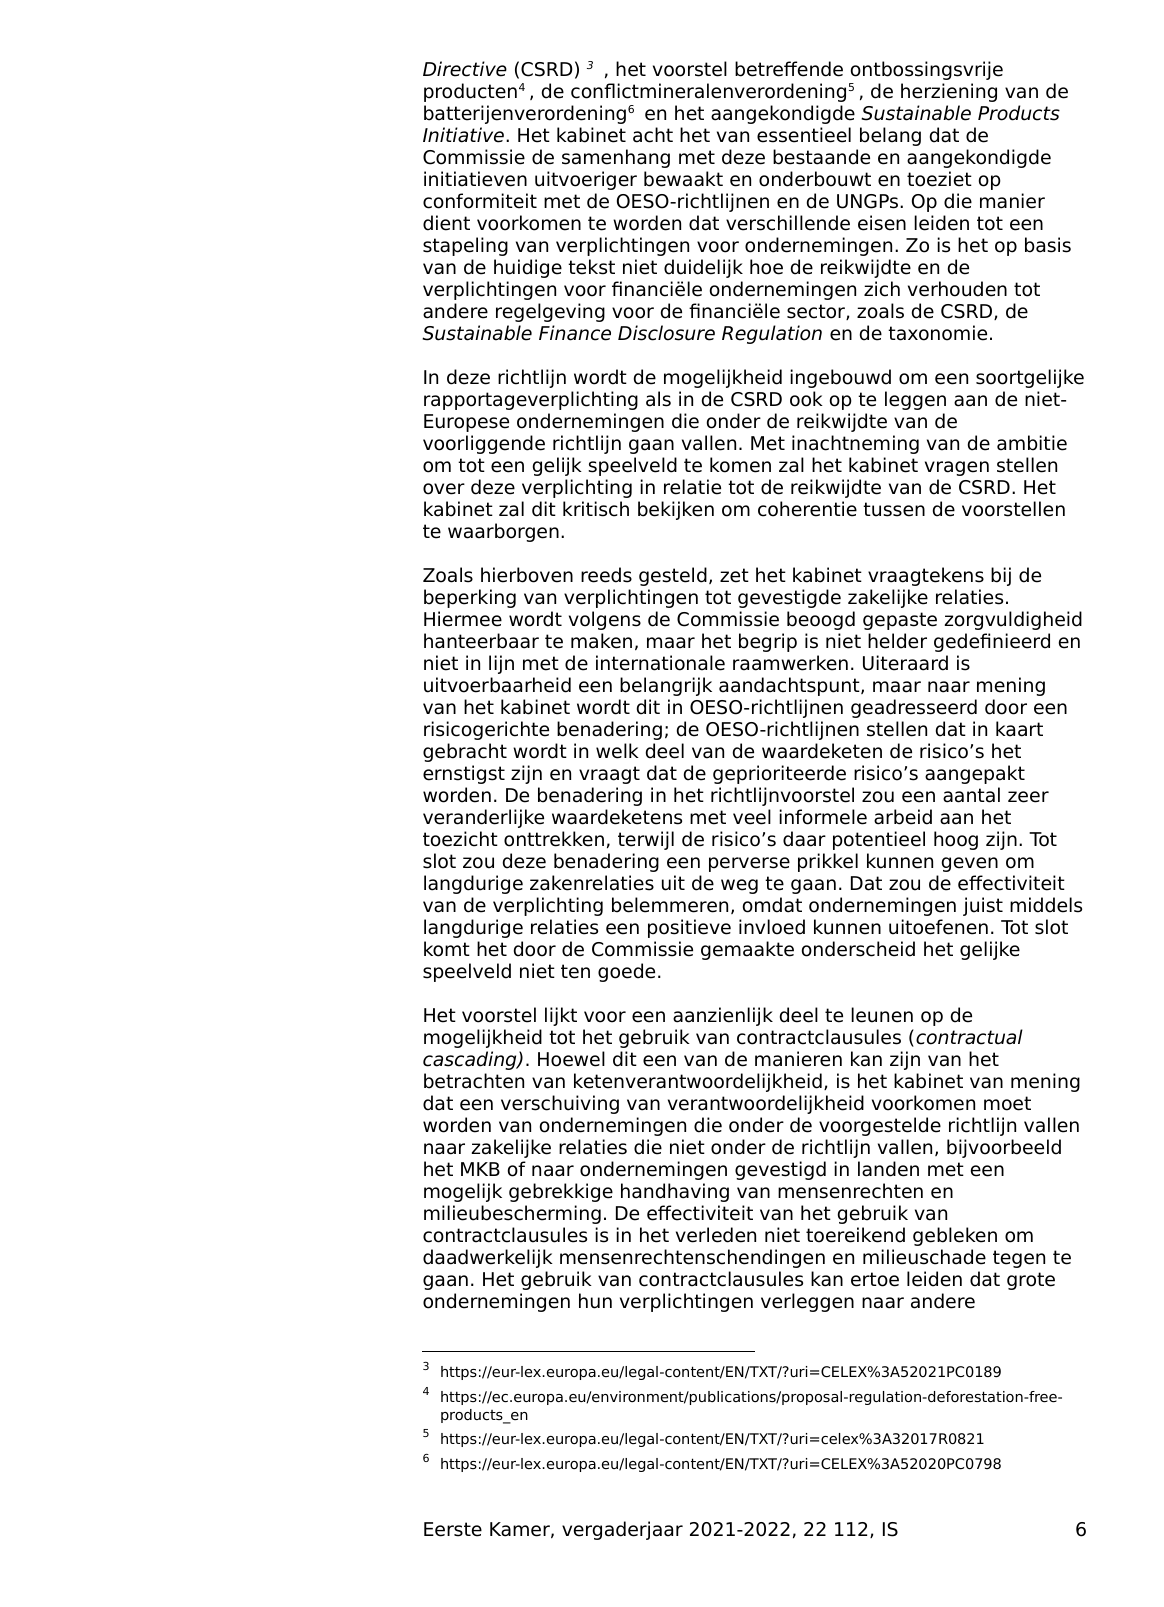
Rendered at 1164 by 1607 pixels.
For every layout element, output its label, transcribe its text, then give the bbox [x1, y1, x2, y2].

text https://eur-lex.europa.eu/legal-content/EN/TXT/?uri=CELEX%3A52021PC0189 [422, 1360, 1087, 1382]
text https://eur-lex.europa.eu/legal-content/EN/TXT/?uri=celex%3A32017R0821 [422, 1427, 1087, 1449]
text Directive (CSRD) , het voorstel betreffende ontbossingsvrije producten, de conflictmineralenverordening, de herziening van de batterijenverordening en het aangekondigde Sustainable Products Initiative. Het kabinet acht het van essentieel belang dat de Commissie de samenhang met deze bestaande en aangekondigde initiatieven uitvoeriger bewaakt en onderbouwt en toeziet op conformiteit met de OESO-richtlijnen en de UNGPs. Op die manier dient voorkomen te worden dat verschillende eisen leiden tot een stapeling van verplichtingen voor ondernemingen. Zo is het op basis van de huidige tekst niet duidelijk hoe de reikwijdte en de verplichtingen voor financiële ondernemingen zich verhouden tot andere regelgeving voor de financiële sector, zoals de CSRD, de Sustainable Finance Disclosure Regulation en de taxonomie. [422, 59, 1087, 345]
text Het voorstel lijkt voor een aanzienlijk deel te leunen op de mogelijkheid tot het gebruik van contractclausules (contractual cascading). Hoewel dit een van de manieren kan zijn van het betrachten van ketenverantwoordelijkheid, is het kabinet van mening dat een verschuiving van verantwoordelijkheid voorkomen moet worden van ondernemingen die onder de voorgestelde richtlijn vallen naar zakelijke relaties die niet onder de richtlijn vallen, bijvoorbeeld het MKB of naar ondernemingen gevestigd in landen met een mogelijk gebrekkige handhaving van mensenrechten en milieubescherming. De effectiviteit van het gebruik van contractclausules is in het verleden niet toereikend gebleken om daadwerkelijk mensenrechtenschendingen en milieuschade tegen te gaan. Het gebruik van contractclausules kan ertoe leiden dat grote ondernemingen hun verplichtingen verleggen naar andere [422, 1005, 1087, 1312]
text https://ec.europa.eu/environment/publications/proposal-regulation-deforestation-free-products_en [422, 1385, 1087, 1424]
text https://eur-lex.europa.eu/legal-content/EN/TXT/?uri=CELEX%3A52020PC0798 [422, 1452, 1087, 1474]
text Zoals hierboven reeds gesteld, zet het kabinet vraagtekens bij de beperking van verplichtingen tot gevestigde zakelijke relaties. Hiermee wordt volgens de Commissie beoogd gepaste zorgvuldigheid hanteerbaar te maken, maar het begrip is niet helder gedefinieerd en niet in lijn met de internationale raamwerken. Uiteraard is uitvoerbaarheid een belangrijk aandachtspunt, maar naar mening van het kabinet wordt dit in OESO-richtlijnen geadresseerd door een risicogerichte benadering; de OESO-richtlijnen stellen dat in kaart gebracht wordt in welk deel van de waardeketen de risico’s het ernstigst zijn en vraagt dat de geprioriteerde risico’s aangepakt worden. De benadering in het richtlijnvoorstel zou een aantal zeer veranderlijke waardeketens met veel informele arbeid aan het toezicht onttrekken, terwijl de risico’s daar potentieel hoog zijn. Tot slot zou deze benadering een perverse prikkel kunnen geven om langdurige zakenrelaties uit de weg te gaan. Dat zou de effectiviteit van de verplichting belemmeren, omdat ondernemingen juist middels langdurige relaties een positieve invloed kunnen uitoefenen. Tot slot komt het door de Commissie gemaakte onderscheid het gelijke speelveld niet ten goede. [422, 565, 1087, 983]
text In deze richtlijn wordt de mogelijkheid ingebouwd om een soortgelijke rapportageverplichting als in de CSRD ook op te leggen aan de niet-Europese ondernemingen die onder de reikwijdte van de voorliggende richtlijn gaan vallen. Met inachtneming van de ambitie om tot een gelijk speelveld te komen zal het kabinet vragen stellen over deze verplichting in relatie tot de reikwijdte van de CSRD. Het kabinet zal dit kritisch bekijken om coherentie tussen de voorstellen te waarborgen. [422, 367, 1087, 543]
